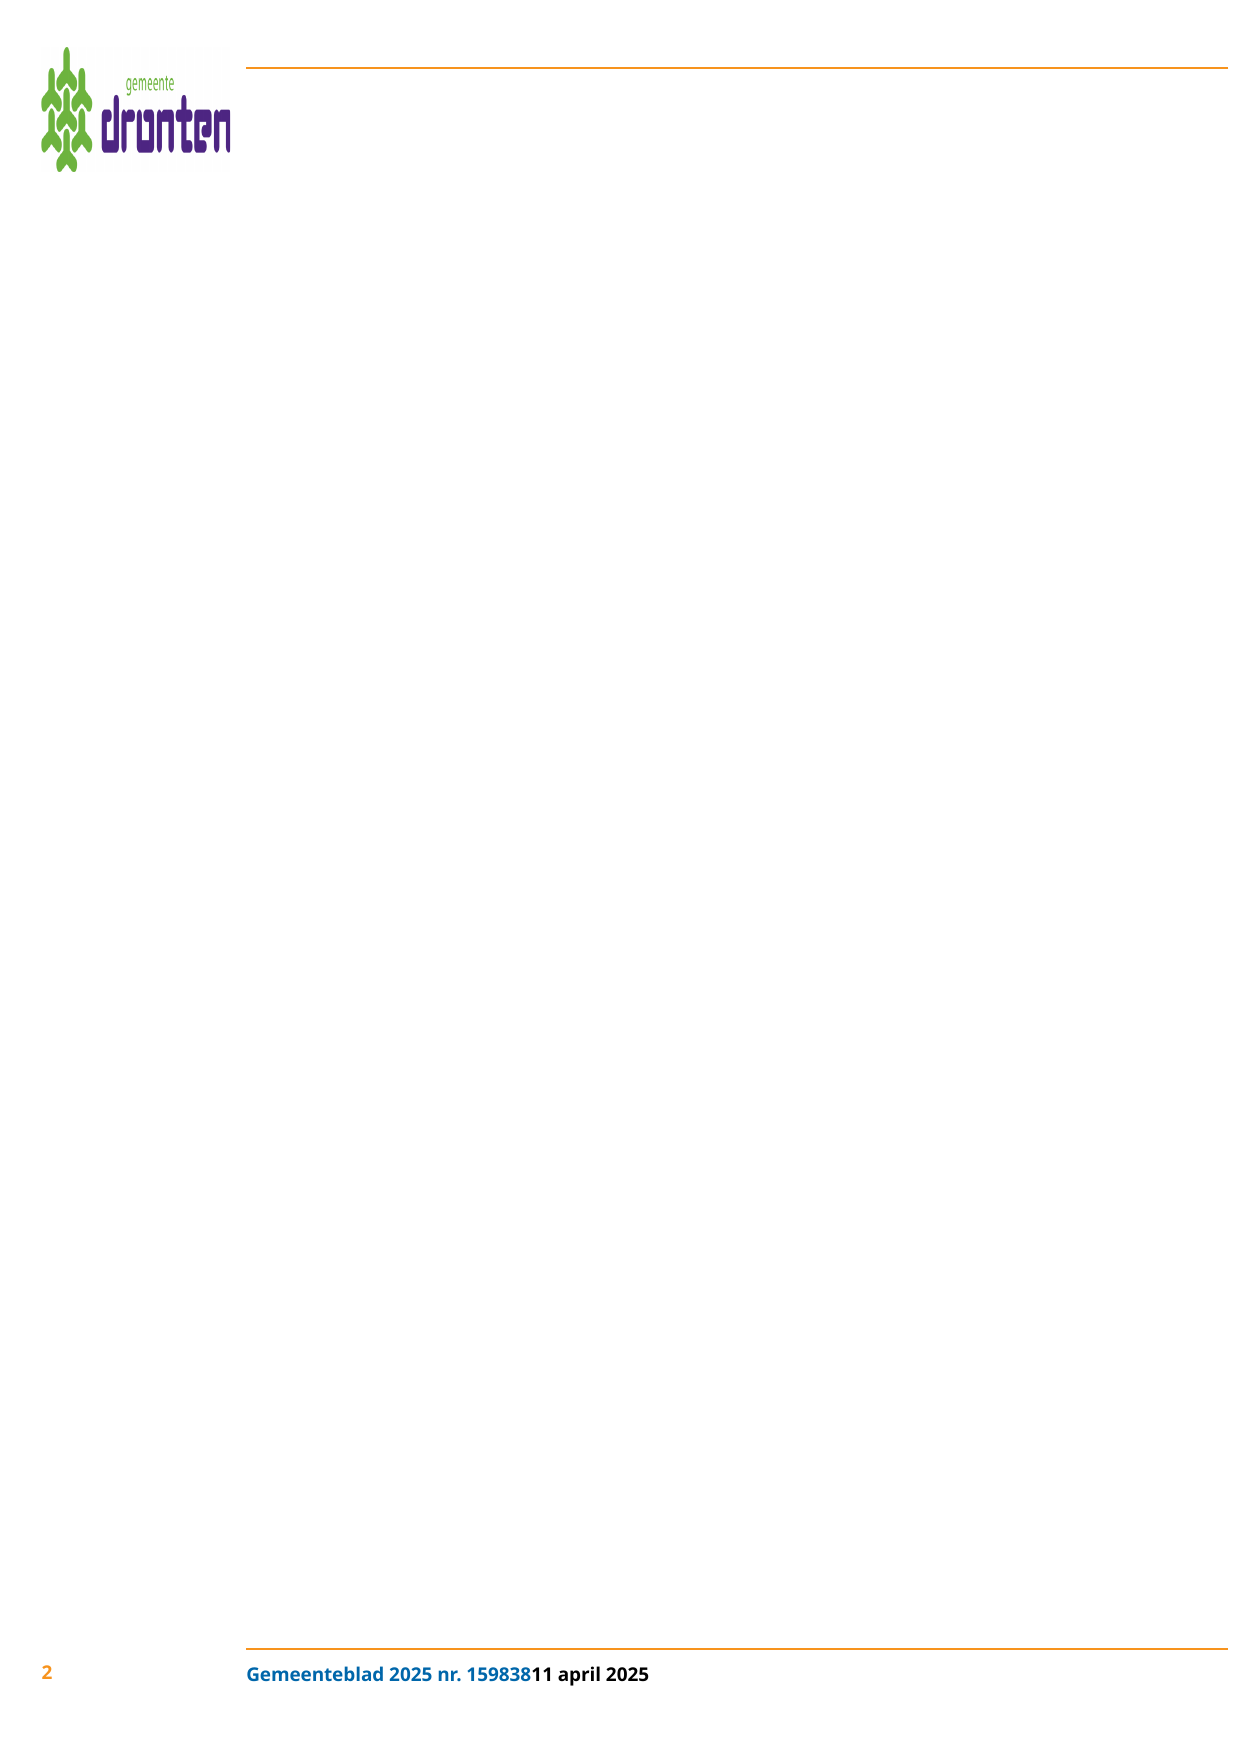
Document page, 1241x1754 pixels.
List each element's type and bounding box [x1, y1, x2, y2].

picture [41, 47, 231, 172]
